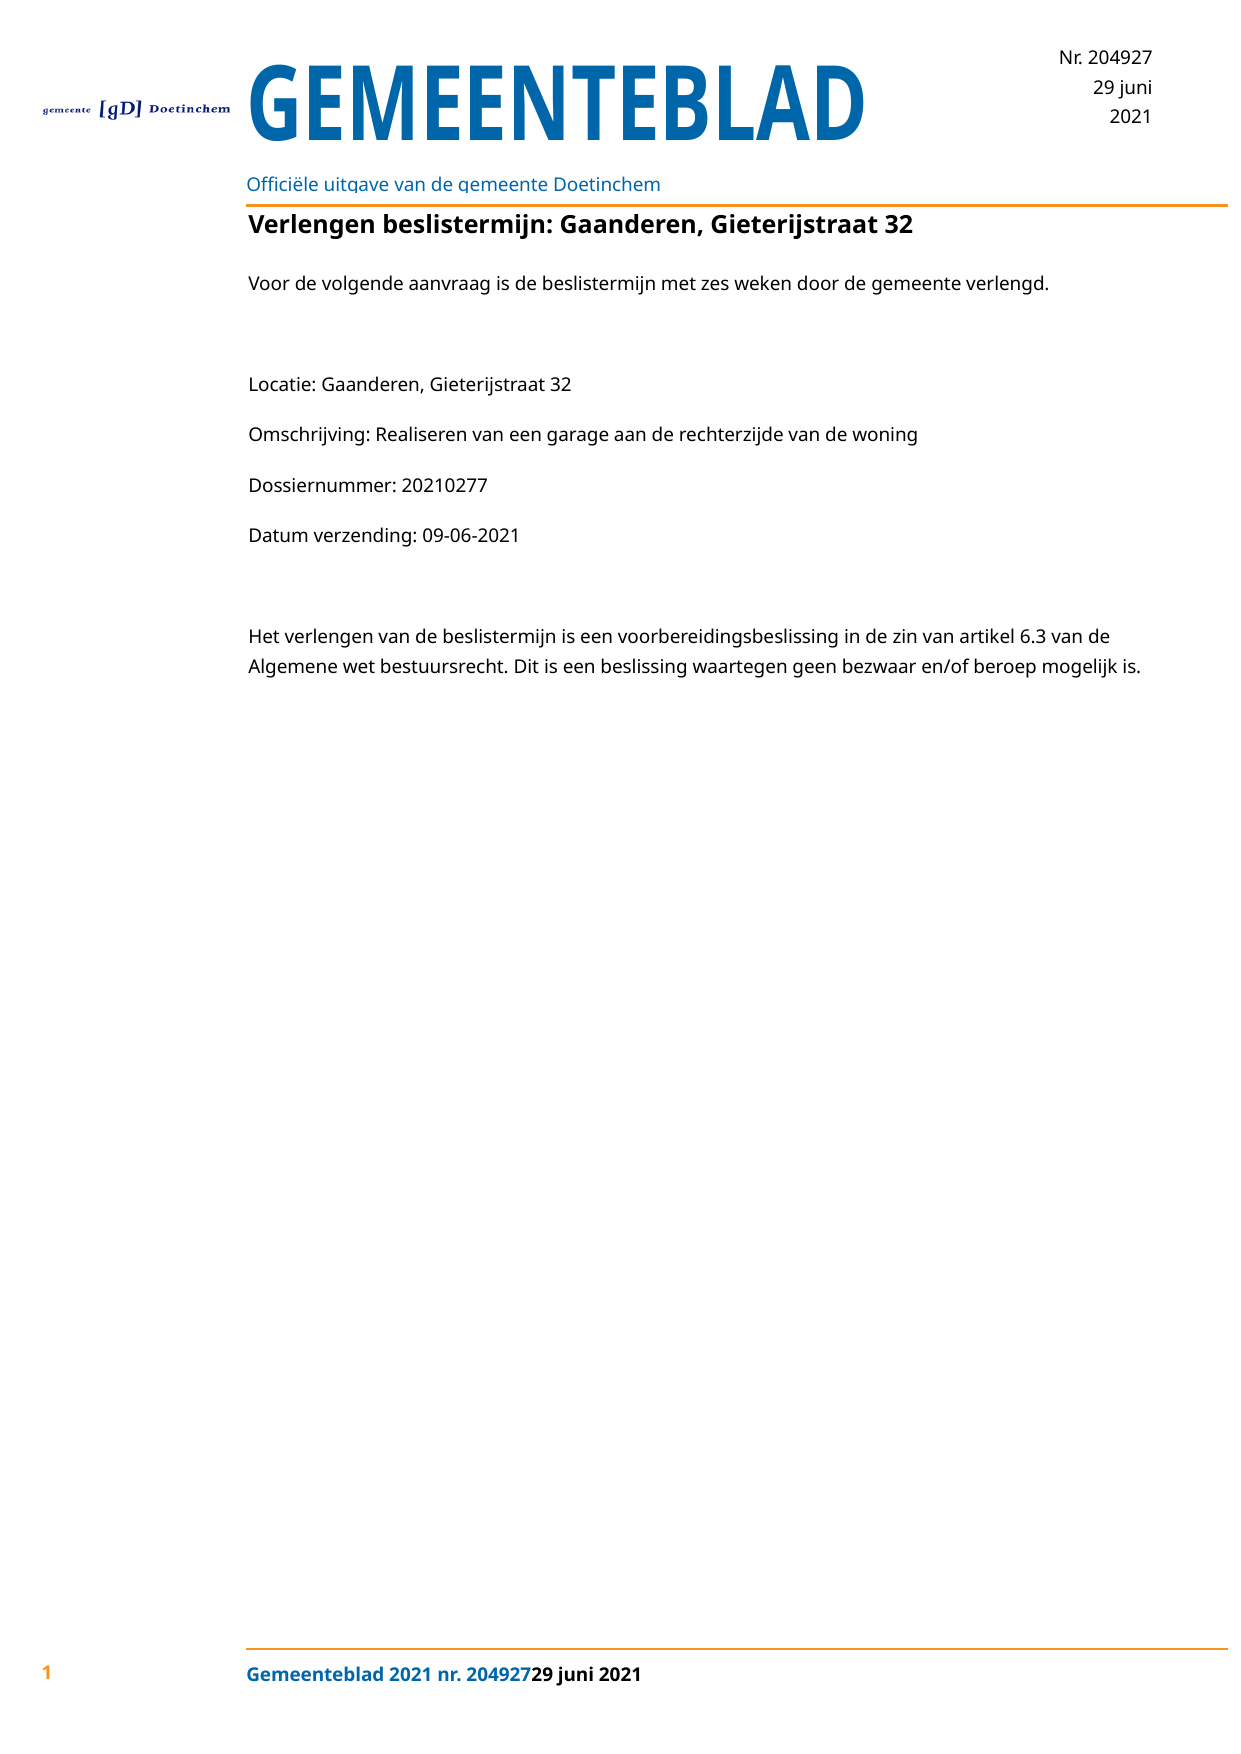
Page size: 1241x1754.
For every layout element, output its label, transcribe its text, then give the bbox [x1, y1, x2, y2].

text Het verlengen van de beslistermijn is een voorbereidingsbeslissing in de zin van artikel 6.3 van de Algemene wet bestuursrecht. Dit is een beslissing waartegen geen bezwaar en/of beroep mogelijk is. [248, 623, 1152, 678]
text Verlengen beslistermijn: Gaanderen, Gieterijstraat 32 [248, 207, 1152, 241]
text Voor de volgende aanvraag is de beslistermijn met zes weken door de gemeente verlengd. [248, 270, 1152, 296]
text Omschrijving: Realiseren van een garage aan de rechterzijde van de woning [248, 422, 1152, 447]
picture [41, 47, 231, 172]
text Dossiernummer: 20210277 [248, 472, 1152, 498]
text Locatie: Gaanderen, Gieterijstraat 32 [248, 371, 1152, 397]
text Datum verzending: 09-06-2021 [248, 522, 1152, 548]
